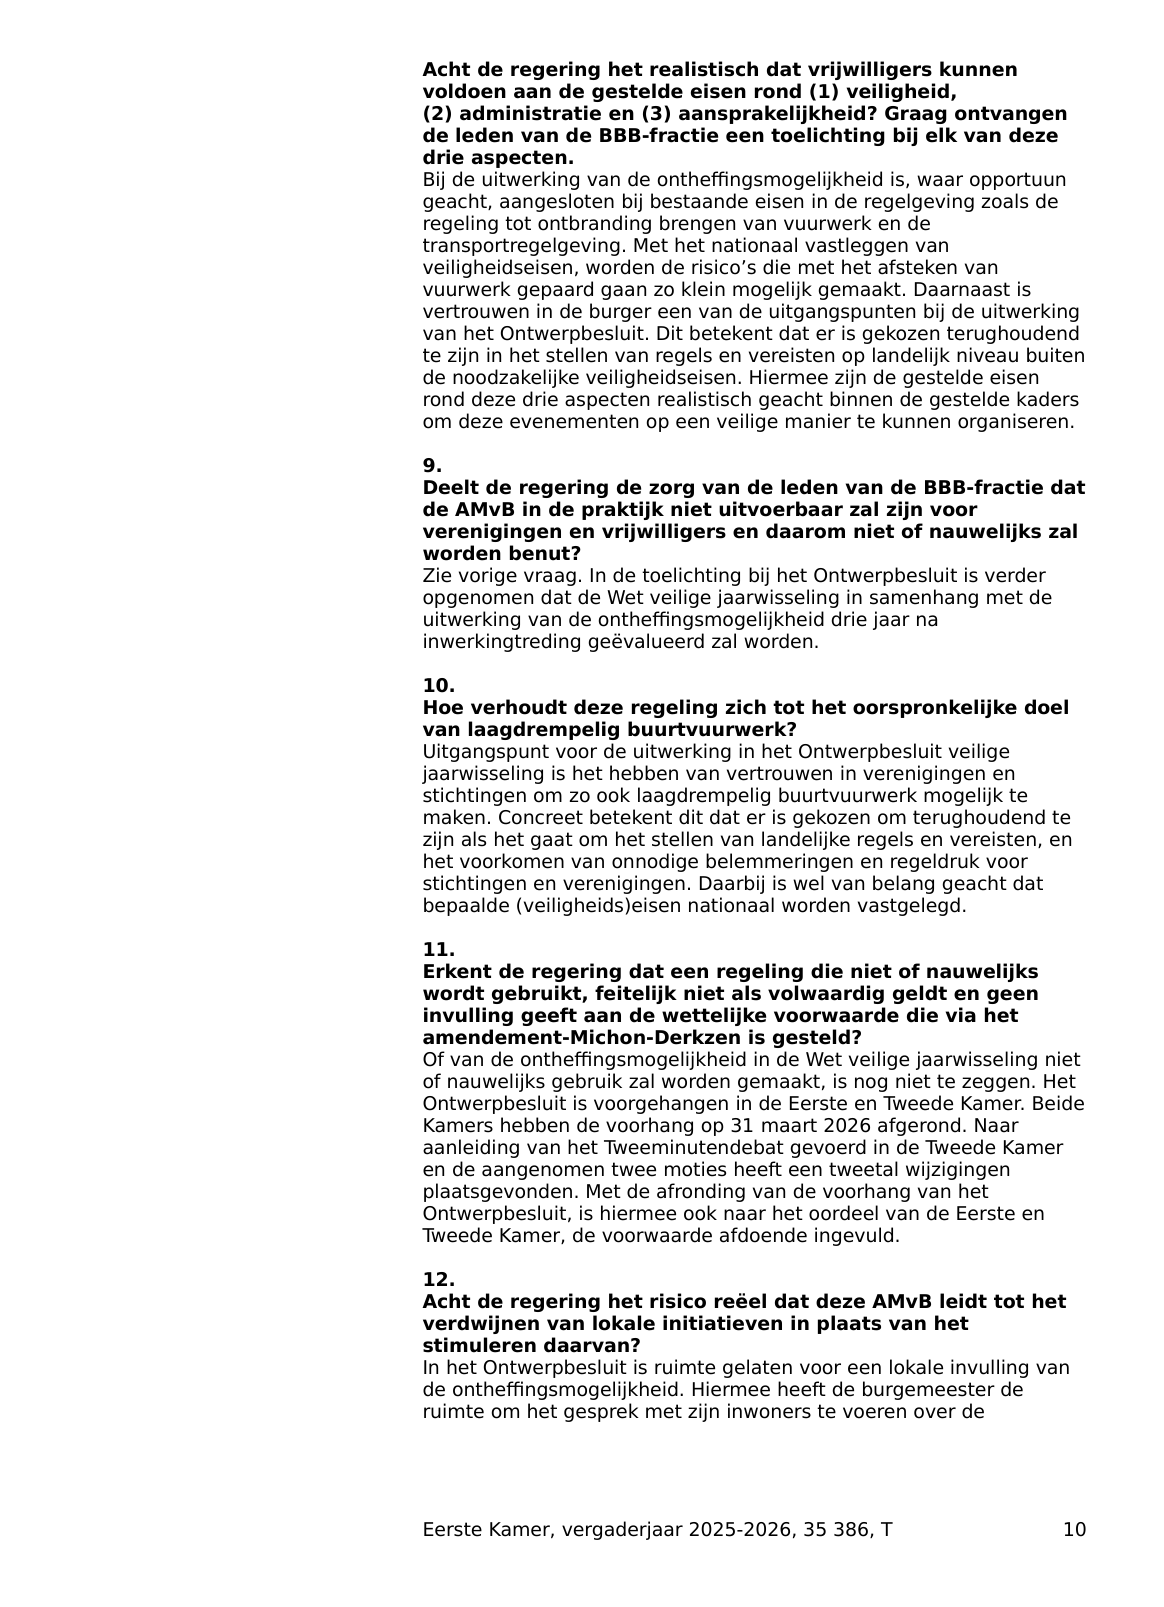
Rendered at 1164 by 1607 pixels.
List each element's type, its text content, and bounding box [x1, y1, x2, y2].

text In het Ontwerpbesluit is ruimte gelaten voor een lokale invulling van de ontheffingsmogelijkheid. Hiermee heeft de burgemeester de ruimte om het gesprek met zijn inwoners te voeren over de [422, 1357, 1087, 1423]
text Bij de uitwerking van de ontheffingsmogelijkheid is, waar opportuun geacht, aangesloten bij bestaande eisen in de regelgeving zoals de regeling tot ontbranding brengen van vuurwerk en de transportregelgeving. Met het nationaal vastleggen van veiligheidseisen, worden de risico’s die met het afsteken van vuurwerk gepaard gaan zo klein mogelijk gemaakt. Daarnaast is vertrouwen in de burger een van de uitgangspunten bij de uitwerking van het Ontwerpbesluit. Dit betekent dat er is gekozen terughoudend te zijn in het stellen van regels en vereisten op landelijk niveau buiten de noodzakelijke veiligheidseisen. Hiermee zijn de gestelde eisen rond deze drie aspecten realistisch geacht binnen de gestelde kaders om deze evenementen op een veilige manier te kunnen organiseren. [422, 169, 1087, 433]
text 11. [422, 939, 1087, 961]
text Acht de regering het realistisch dat vrijwilligers kunnen voldoen aan de gestelde eisen rond (1) veiligheid, (2) administratie en (3) aansprakelijkheid? Graag ontvangen de leden van de BBB-fractie een toelichting bij elk van deze drie aspecten. [422, 59, 1087, 169]
text 10. [422, 675, 1087, 697]
text 9. [422, 455, 1087, 477]
text Hoe verhoudt deze regeling zich tot het oorspronkelijke doel van laagdrempelig buurtvuurwerk? [422, 697, 1087, 741]
text Acht de regering het risico reëel dat deze AMvB leidt tot het verdwijnen van lokale initiatieven in plaats van het stimuleren daarvan? [422, 1291, 1087, 1357]
text Of van de ontheffingsmogelijkheid in de Wet veilige jaarwisseling niet of nauwelijks gebruik zal worden gemaakt, is nog niet te zeggen. Het Ontwerpbesluit is voorgehangen in de Eerste en Tweede Kamer. Beide Kamers hebben de voorhang op 31 maart 2026 afgerond. Naar aanleiding van het Tweeminutendebat gevoerd in de Tweede Kamer en de aangenomen twee moties heeft een tweetal wijzigingen plaatsgevonden. Met de afronding van de voorhang van het Ontwerpbesluit, is hiermee ook naar het oordeel van de Eerste en Tweede Kamer, de voorwaarde afdoende ingevuld. [422, 1049, 1087, 1247]
text Deelt de regering de zorg van de leden van de BBB-fractie dat de AMvB in de praktijk niet uitvoerbaar zal zijn voor verenigingen en vrijwilligers en daarom niet of nauwelijks zal worden benut? [422, 477, 1087, 565]
text Uitgangspunt voor de uitwerking in het Ontwerpbesluit veilige jaarwisseling is het hebben van vertrouwen in verenigingen en stichtingen om zo ook laagdrempelig buurtvuurwerk mogelijk te maken. Concreet betekent dit dat er is gekozen om terughoudend te zijn als het gaat om het stellen van landelijke regels en vereisten, en het voorkomen van onnodige belemmeringen en regeldruk voor stichtingen en verenigingen. Daarbij is wel van belang geacht dat bepaalde (veiligheids)eisen nationaal worden vastgelegd. [422, 741, 1087, 917]
text 12. [422, 1269, 1087, 1291]
text Zie vorige vraag. In de toelichting bij het Ontwerpbesluit is verder opgenomen dat de Wet veilige jaarwisseling in samenhang met de uitwerking van de ontheffingsmogelijkheid drie jaar na inwerkingtreding geëvalueerd zal worden. [422, 565, 1087, 653]
text Erkent de regering dat een regeling die niet of nauwelijks wordt gebruikt, feitelijk niet als volwaardig geldt en geen invulling geeft aan de wettelijke voorwaarde die via het amendement-Michon-Derkzen is gesteld? [422, 961, 1087, 1049]
